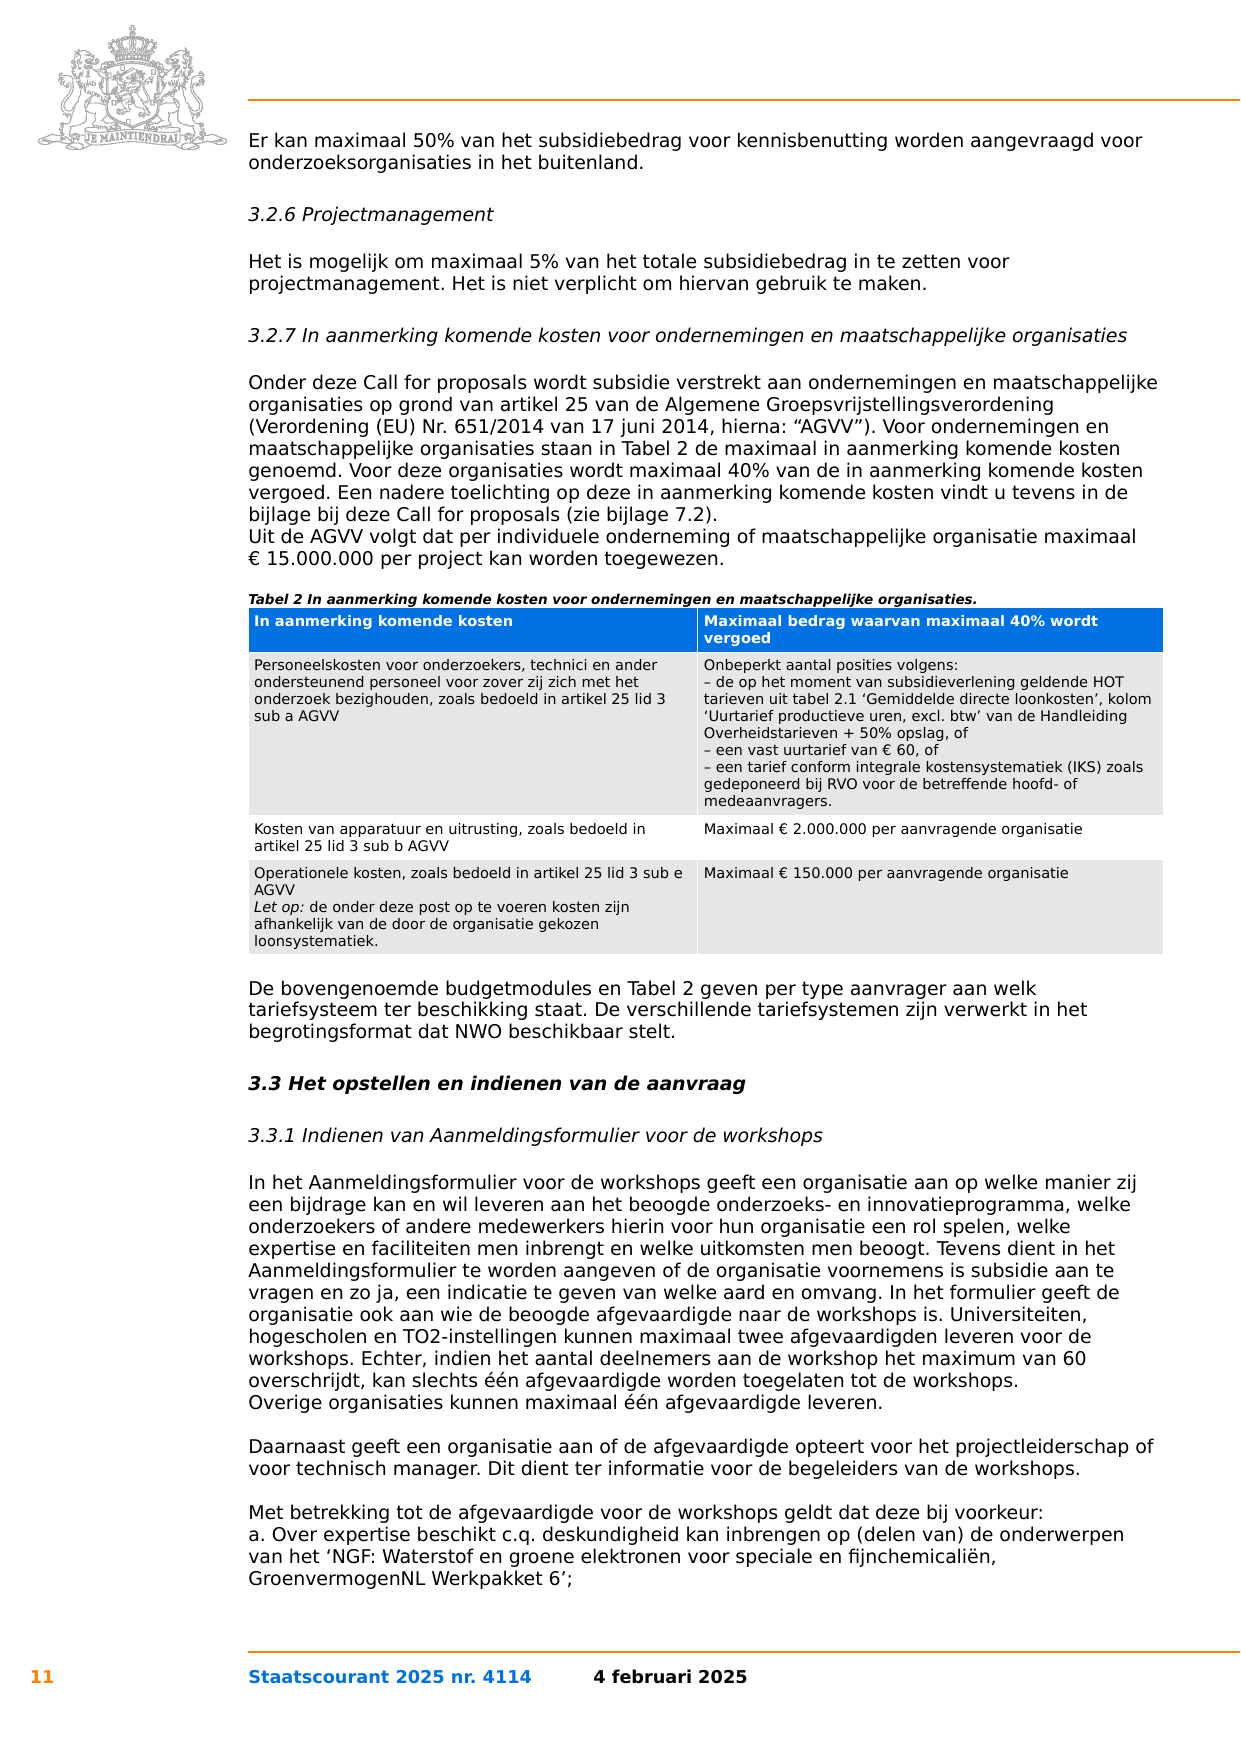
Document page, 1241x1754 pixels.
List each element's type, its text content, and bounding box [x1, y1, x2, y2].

picture [38, 25, 227, 150]
table_cell In aanmerking komende kosten [249, 608, 697, 652]
text Overige organisaties kunnen maximaal één afgevaardigde leveren. [248, 1392, 1163, 1414]
table_cell Onbeperkt aantal posities volgens: – de op het moment van subsidieverlening geldende HOT tarieven uit tabel 2.1 ‘Gemiddelde directe loonkosten’, kolom ‘Uurtarief productieve uren, excl. btw’ van de Handleiding Overheidstarieven + 50% opslag, of – een vast uurtarief van € 60, of – een tarief conform integrale kostensystematiek (IKS) zoals gedeponeerd bij RVO voor de betreffende hoofd- of medeaanvragers. [698, 653, 1163, 815]
text Daarnaast geeft een organisatie aan of de afgevaardigde opteert voor het projectleiderschap of voor technisch manager. Dit dient ter informatie voor de begeleiders van de workshops. [248, 1436, 1163, 1480]
table_cell Maximaal bedrag waarvan maximaal 40% wordt vergoed [698, 608, 1163, 652]
subtitle 3.3 Het opstellen en indienen van de aanvraag [248, 1073, 1163, 1095]
text Uit de AGVV volgt dat per individuele onderneming of maatschappelijke organisatie maximaal € 15.000.000 per project kan worden toegewezen. [248, 526, 1163, 569]
text a. Over expertise beschikt c.q. deskundigheid kan inbrengen op (delen van) de onderwerpen van het ‘NGF: Waterstof en groene elektronen voor speciale en fijnchemicaliën, GroenvermogenNL Werkpakket 6’; [248, 1524, 1163, 1590]
text In het Aanmeldingsformulier voor de workshops geeft een organisatie aan op welke manier zij een bijdrage kan en wil leveren aan het beoogde onderzoeks- en innovatieprogramma, welke onderzoekers of andere medewerkers hierin voor hun organisatie een rol spelen, welke expertise en faciliteiten men inbrengt en welke uitkomsten men beoogt. Tevens dient in het Aanmeldingsformulier te worden aangeven of de organisatie voornemens is subsidie aan te vragen en zo ja, een indicatie te geven van welke aard en omvang. In het formulier geeft de organisatie ook aan wie de beoogde afgevaardigde naar de workshops is. Universiteiten, hogescholen en TO2-instellingen kunnen maximaal twee afgevaardigden leveren voor de workshops. Echter, indien het aantal deelnemers aan de workshop het maximum van 60 overschrijdt, kan slechts één afgevaardigde worden toegelaten tot de workshops. [248, 1172, 1163, 1392]
table_cell Maximaal € 150.000 per aanvragende organisatie [698, 860, 1163, 954]
table_cell Operationele kosten, zoals bedoeld in artikel 25 lid 3 sub e AGVV Let op: de onder deze post op te voeren kosten zijn afhankelijk van de door de organisatie gekozen loonsystematiek. [249, 860, 697, 954]
table_cell Personeelskosten voor onderzoekers, technici en ander ondersteunend personeel voor zover zij zich met het onderzoek bezighouden, zoals bedoeld in artikel 25 lid 3 sub a AGVV [249, 653, 697, 815]
subtitle 3.2.7 In aanmerking komende kosten voor ondernemingen en maatschappelijke organisaties [248, 325, 1163, 347]
subtitle 3.2.6 Projectmanagement [248, 204, 1163, 226]
table_header Tabel 2 In aanmerking komende kosten voor ondernemingen en maatschappelijke organisaties. [248, 591, 1163, 607]
subtitle 3.3.1 Indienen van Aanmeldingsformulier voor de workshops [248, 1125, 1163, 1147]
text Het is mogelijk om maximaal 5% van het totale subsidiebedrag in te zetten voor projectmanagement. Het is niet verplicht om hiervan gebruik te maken. [248, 251, 1163, 295]
table_cell Maximaal € 2.000.000 per aanvragende organisatie [698, 816, 1163, 859]
text Met betrekking tot de afgevaardigde voor de workshops geldt dat deze bij voorkeur: [248, 1502, 1163, 1524]
text De bovengenoemde budgetmodules en Tabel 2 geven per type aanvrager aan welk tariefsysteem ter beschikking staat. De verschillende tariefsystemen zijn verwerkt in het begrotingsformat dat NWO beschikbaar stelt. [248, 977, 1163, 1043]
text Onder deze Call for proposals wordt subsidie verstrekt aan ondernemingen en maatschappelijke organisaties op grond van artikel 25 van de Algemene Groepsvrijstellingsverordening (Verordening (EU) Nr. 651/2014 van 17 juni 2014, hierna: “AGVV”). Voor ondernemingen en maatschappelijke organisaties staan in Tabel 2 de maximaal in aanmerking komende kosten genoemd. Voor deze organisaties wordt maximaal 40% van de in aanmerking komende kosten vergoed. Een nadere toelichting op deze in aanmerking komende kosten vindt u tevens in de bijlage bij deze Call for proposals (zie bijlage 7.2). [248, 372, 1163, 526]
table_cell Kosten van apparatuur en uitrusting, zoals bedoeld in artikel 25 lid 3 sub b AGVV [249, 816, 697, 859]
text Er kan maximaal 50% van het subsidiebedrag voor kennisbenutting worden aangevraagd voor onderzoeksorganisaties in het buitenland. [248, 130, 1163, 174]
